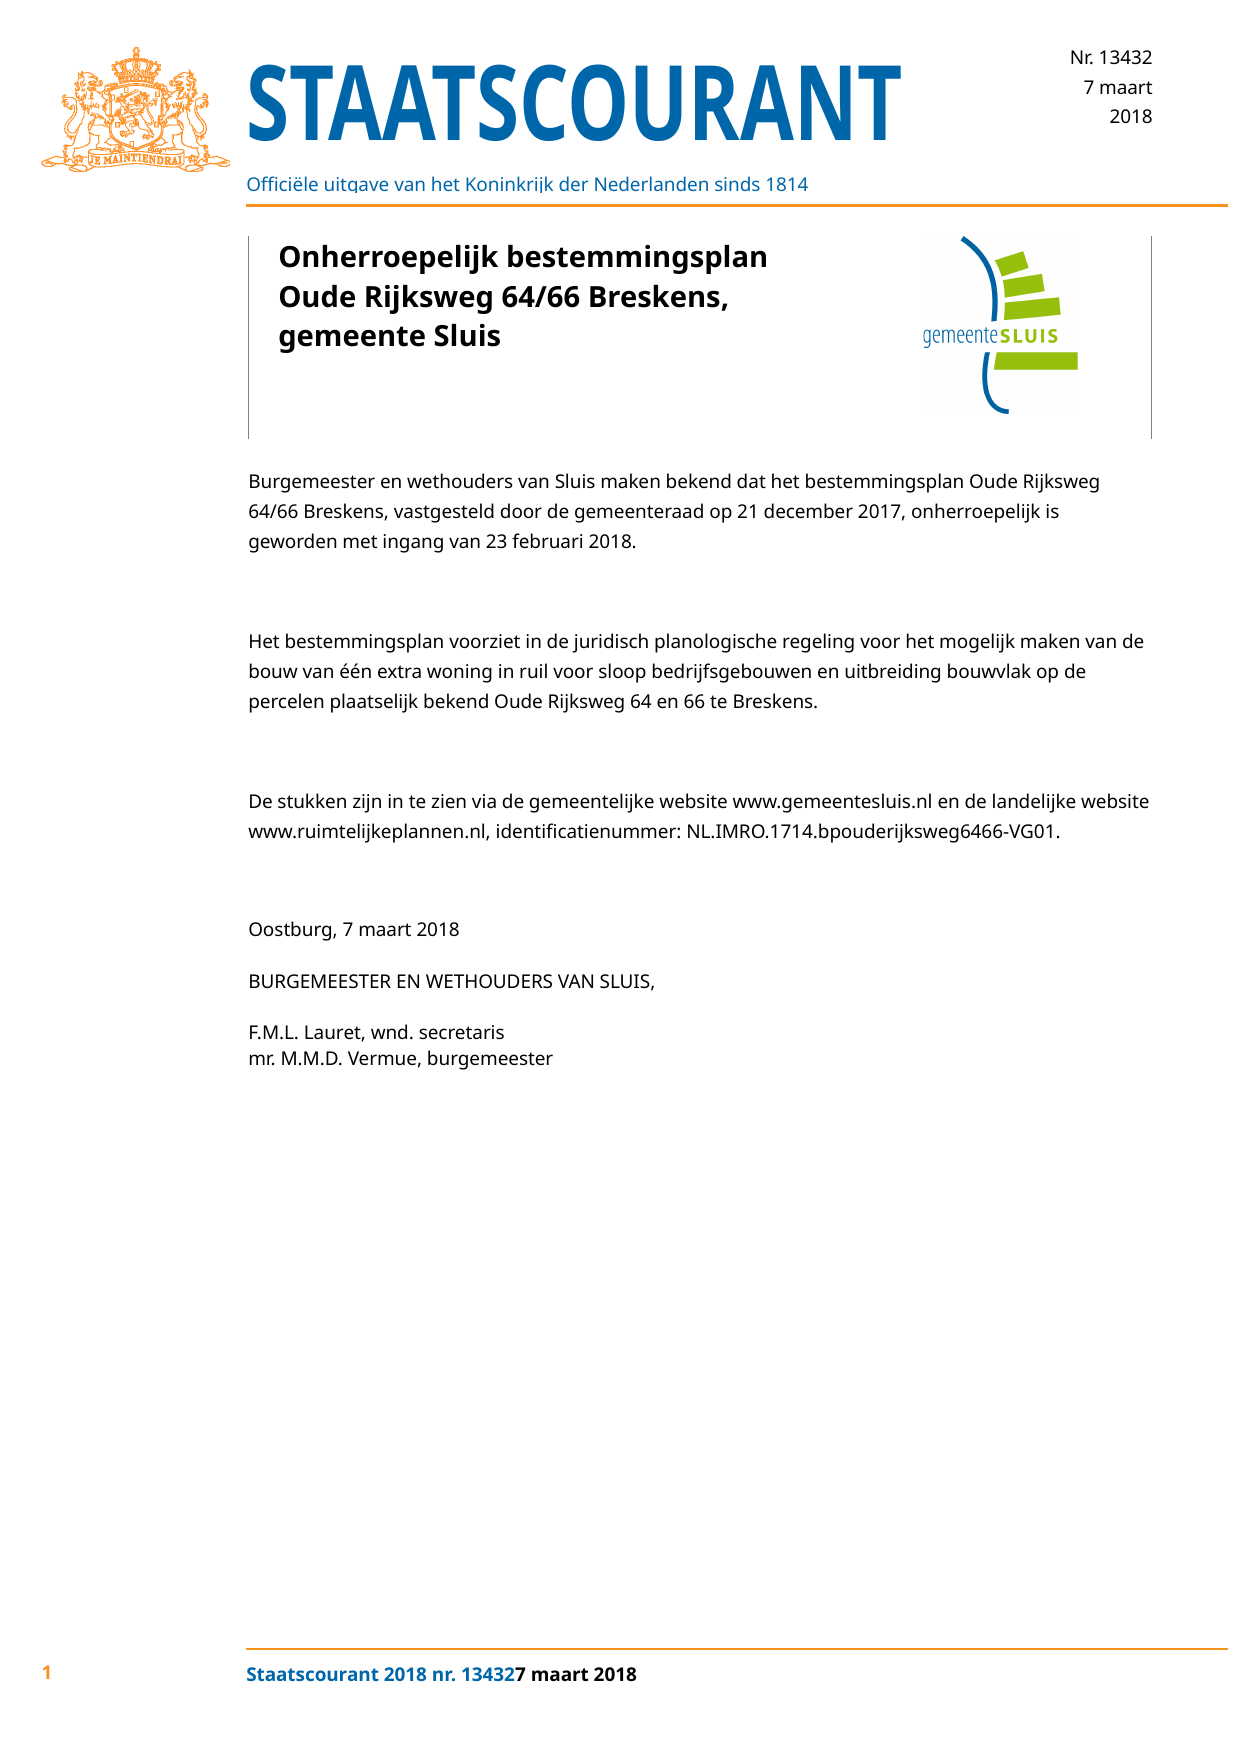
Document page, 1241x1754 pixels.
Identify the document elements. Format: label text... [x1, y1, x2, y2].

text Het bestemmingsplan voorziet in de juridisch planologische regeling voor het mogelijk maken van de bouw van één extra woning in ruil voor sloop bedrijfsgebouwen en uitbreiding bouwvlak op de percelen plaatselijk bekend Oude Rijksweg 64 en 66 te Breskens. [248, 629, 1152, 713]
text De stukken zijn in te zien via de gemeentelijke website www.gemeentesluis.nl en de landelijke website www.ruimtelijkeplannen.nl, identificatienummer: NL.IMRO.1714.bpouderijksweg6466-VG01. [248, 789, 1152, 844]
table_header Onherroepelijk bestemmingsplan Oude Rijksweg 64/66 Breskens, gemeente Sluis [249, 236, 850, 439]
text Oostburg, 7 maart 2018 [248, 916, 1152, 942]
text BURGEMEESTER EN WETHOUDERS VAN SLUIS, [248, 968, 1152, 994]
picture [41, 47, 231, 172]
table_header [1078, 236, 1151, 413]
text Burgemeester en wethouders van Sluis maken bekend dat het bestemmingsplan Oude Rijksweg 64/66 Breskens, vastgesteld door de gemeenteraad op 21 december 2017, onherroepelijk is geworden met ingang van 23 februari 2018. [248, 469, 1152, 553]
text mr. M.M.D. Vermue, burgemeester [248, 1045, 1152, 1071]
table_header [850, 414, 1151, 439]
table_header [850, 236, 923, 413]
text F.M.L. Lauret, wnd. secretaris [248, 1019, 1152, 1045]
picture [923, 236, 1078, 414]
